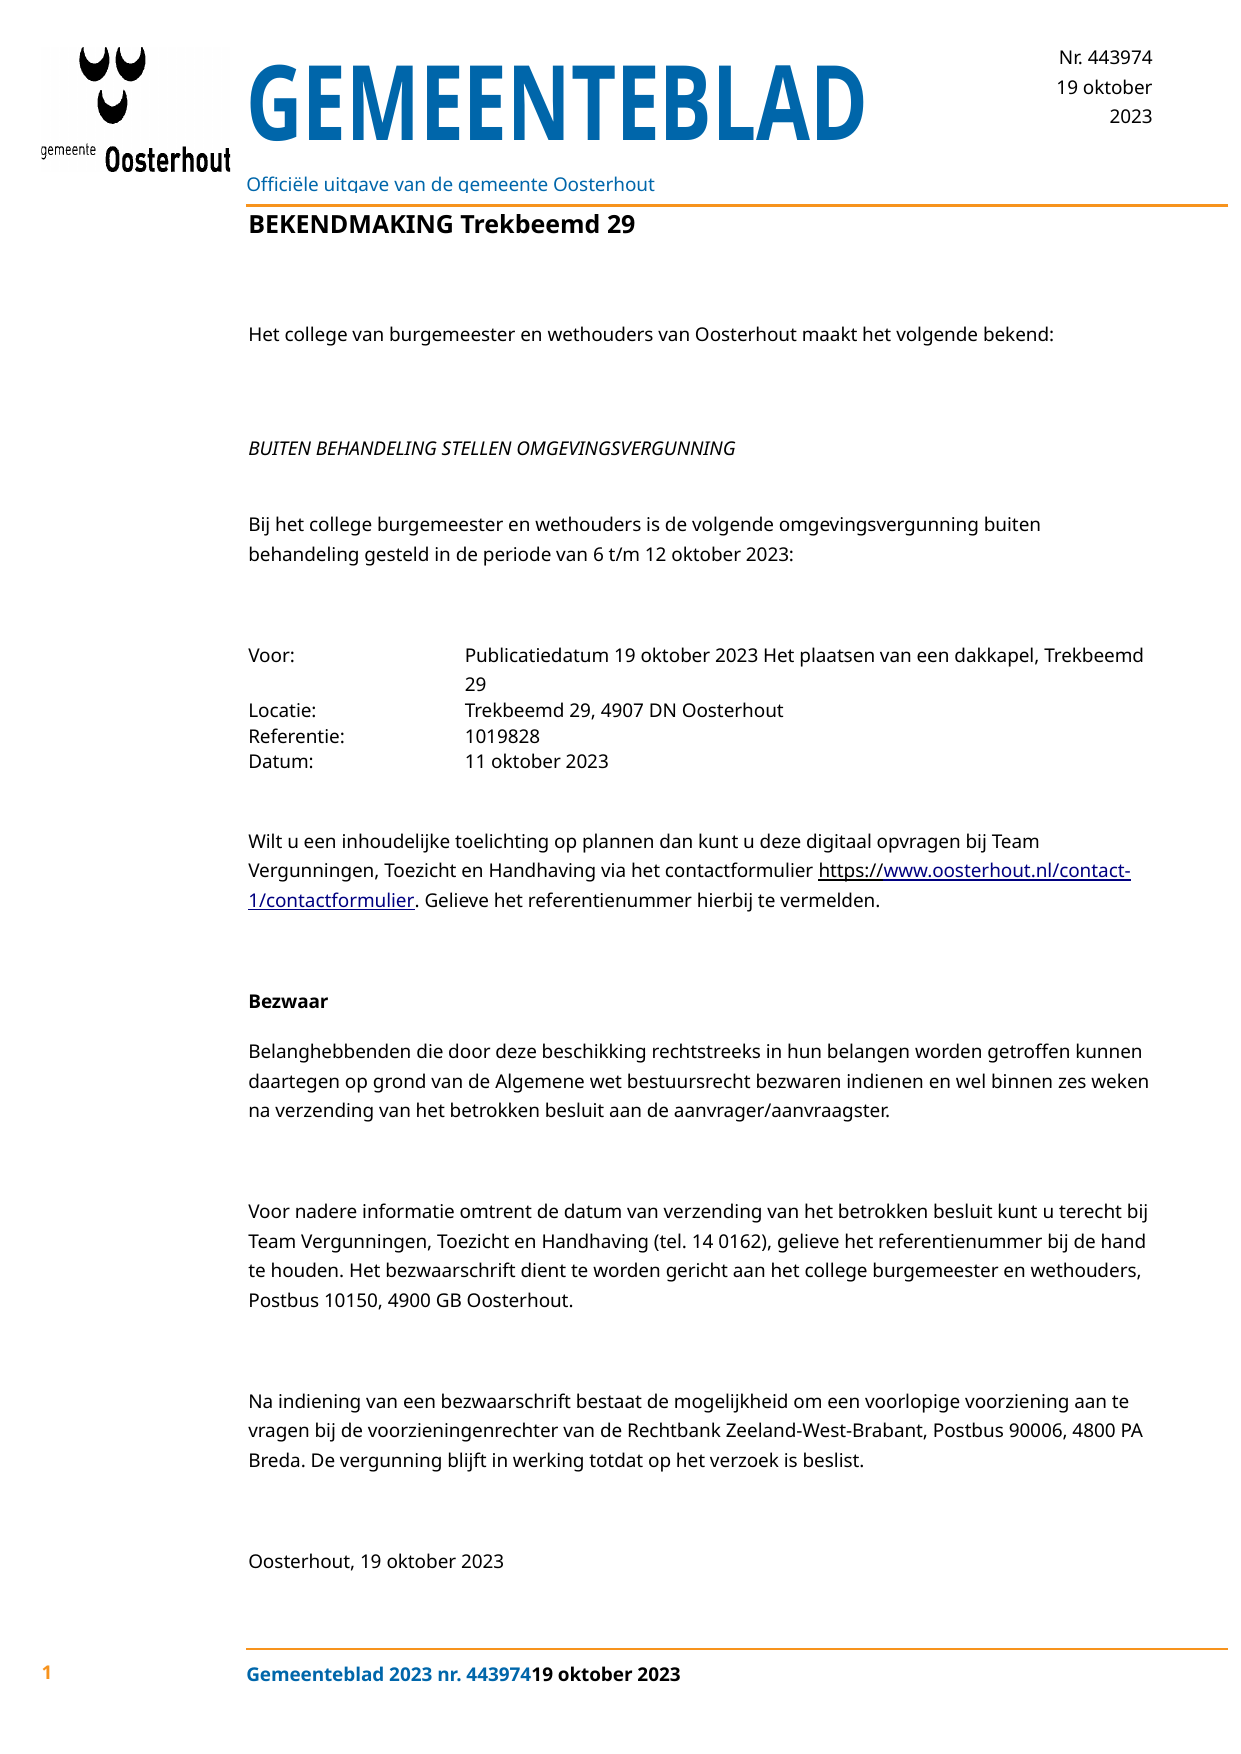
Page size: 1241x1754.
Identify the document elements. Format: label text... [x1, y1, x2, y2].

table_cell Trekbeemd 29, 4907 DN Oosterhout [465, 697, 1152, 723]
table_cell Locatie: [248, 697, 464, 723]
text Wilt u een inhoudelijke toelichting op plannen dan kunt u deze digitaal opvragen bij Team Vergunningen, Toezicht en Handhaving via het contactformulier https://www.oosterhout.nl/contact-1/contactformulier. Gelieve het referentienummer hierbij te vermelden. [248, 828, 1152, 913]
table_cell 1019828 [465, 723, 1152, 748]
text BUITEN BEHANDELING STELLEN OMGEVINGSVERGUNNING [248, 435, 1152, 461]
table_cell Referentie: [248, 723, 464, 748]
table_header Publicatiedatum 19 oktober 2023 Het plaatsen van een dakkapel, Trekbeemd 29 [465, 642, 1152, 697]
picture [41, 47, 231, 172]
text Het college van burgemeester en wethouders van Oosterhout maakt het volgende bekend: [248, 321, 1152, 346]
text Voor nadere informatie omtrent de datum van verzending van het betrokken besluit kunt u terecht bij Team Vergunningen, Toezicht en Handhaving (tel. 14 0162), gelieve het referentienummer bij de hand te houden. Het bezwaarschrift dient te worden gericht aan het college burgemeester en wethouders, Postbus 10150, 4900 GB Oosterhout. [248, 1198, 1152, 1313]
table_cell Datum: [248, 749, 464, 774]
text Belanghebbenden die door deze beschikking rechtstreeks in hun belangen worden getroffen kunnen daartegen op grond van de Algemene wet bestuursrecht bezwaren indienen en wel binnen zes weken na verzending van het betrokken besluit aan de aanvrager/aanvraagster. [248, 1038, 1152, 1123]
text Oosterhout, 19 oktober 2023 [248, 1548, 1152, 1574]
text BEKENDMAKING Trekbeemd 29 [248, 207, 1152, 241]
text Bij het college burgemeester en wethouders is de volgende omgevingsvergunning buiten behandeling gesteld in de periode van 6 t/m 12 oktober 2023: [248, 511, 1152, 567]
table_header Voor: [248, 642, 464, 697]
text Na indiening van een bezwaarschrift bestaat de mogelijkheid om een voorlopige voorziening aan te vragen bij de voorzieningenrechter van de Rechtbank Zeeland-West-Brabant, Postbus 90006, 4800 PA Breda. De vergunning blijft in werking totdat op het verzoek is beslist. [248, 1388, 1152, 1473]
table_cell 11 oktober 2023 [465, 749, 1152, 774]
text Bezwaar [248, 988, 1152, 1014]
